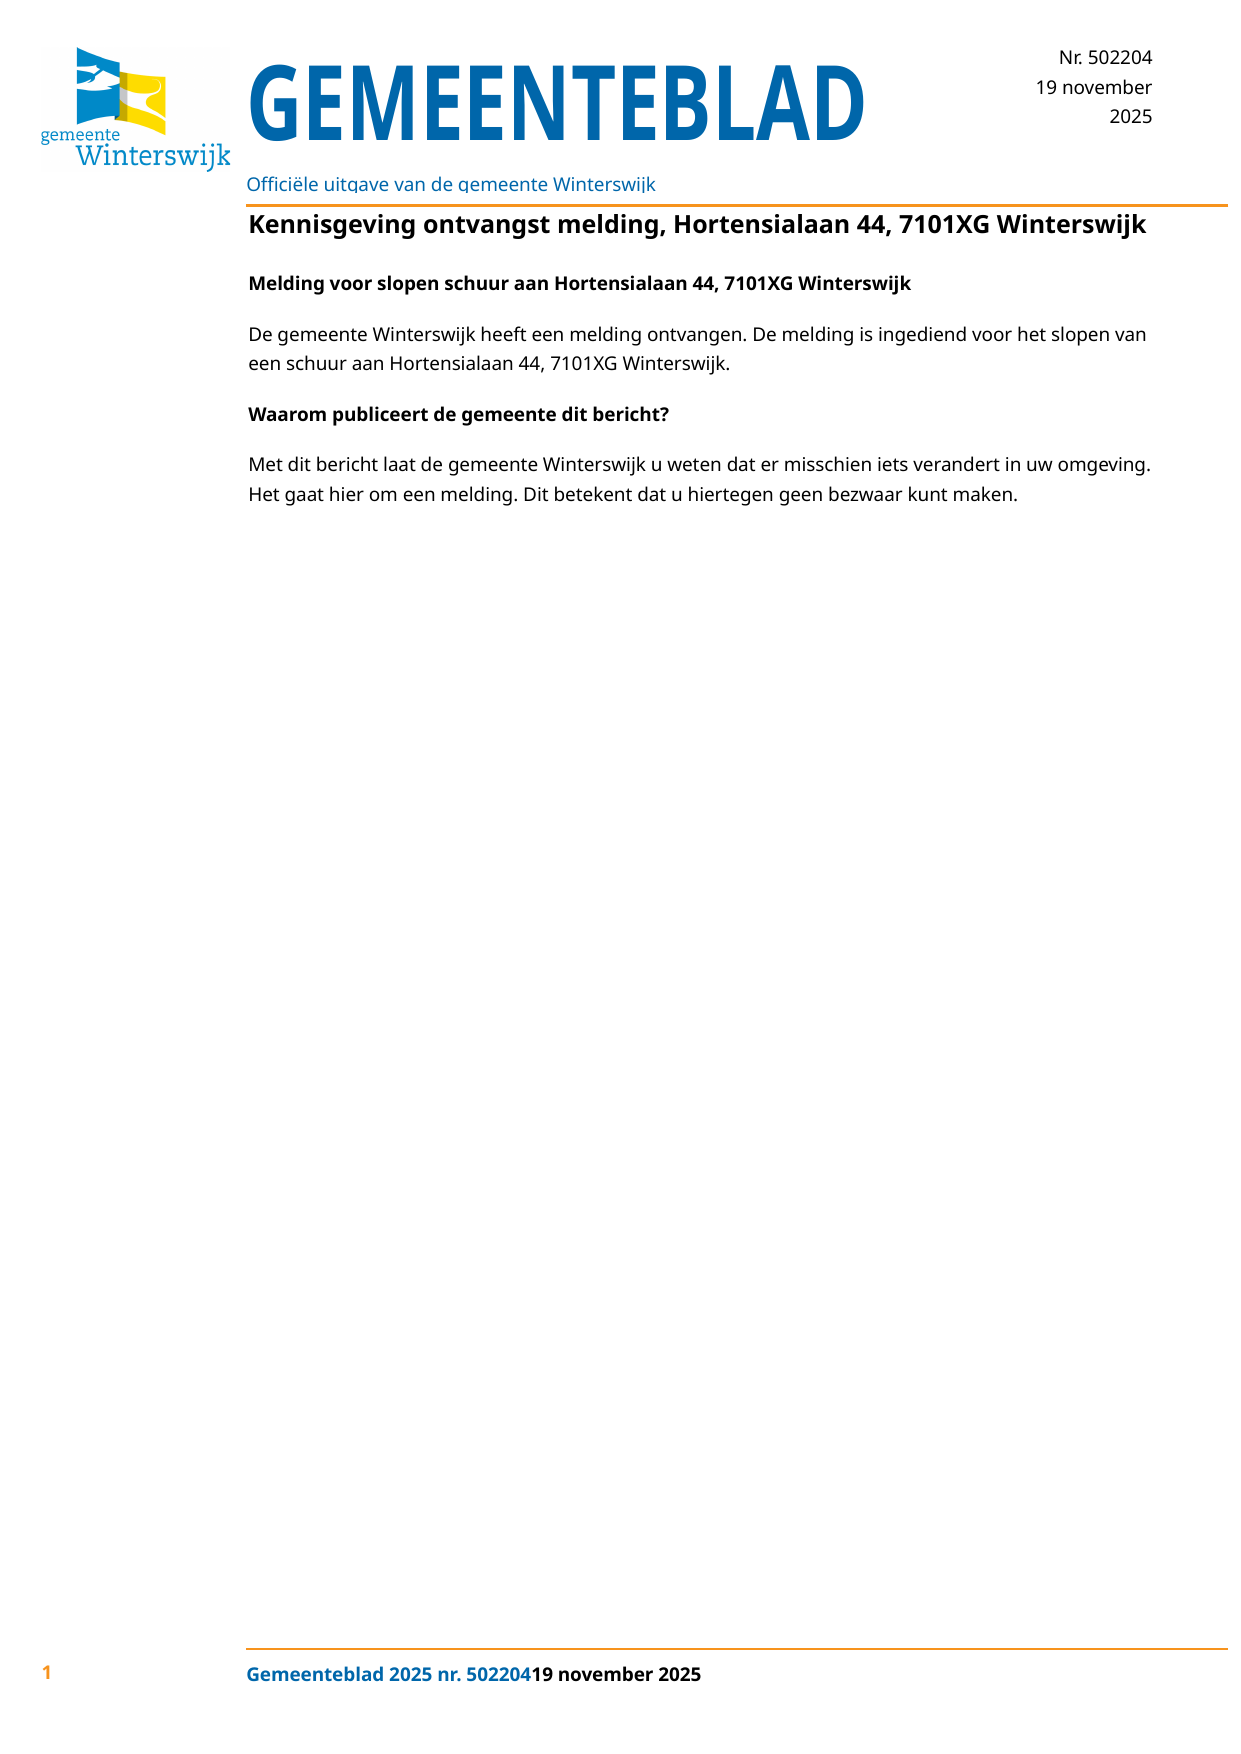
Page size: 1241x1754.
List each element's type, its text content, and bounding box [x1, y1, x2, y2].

text Kennisgeving ontvangst melding, Hortensialaan 44, 7101XG Winterswijk [248, 207, 1152, 241]
text De gemeente Winterswijk heeft een melding ontvangen. De melding is ingediend voor het slopen van een schuur aan Hortensialaan 44, 7101XG Winterswijk. [248, 321, 1152, 376]
text Waarom publiceert de gemeente dit bericht? [248, 401, 1152, 426]
picture [41, 47, 231, 172]
text Melding voor slopen schuur aan Hortensialaan 44, 7101XG Winterswijk [248, 270, 1152, 296]
text Met dit bericht laat de gemeente Winterswijk u weten dat er misschien iets verandert in uw omgeving. Het gaat hier om een melding. Dit betekent dat u hiertegen geen bezwaar kunt maken. [248, 451, 1152, 506]
picture [225, 153, 231, 162]
